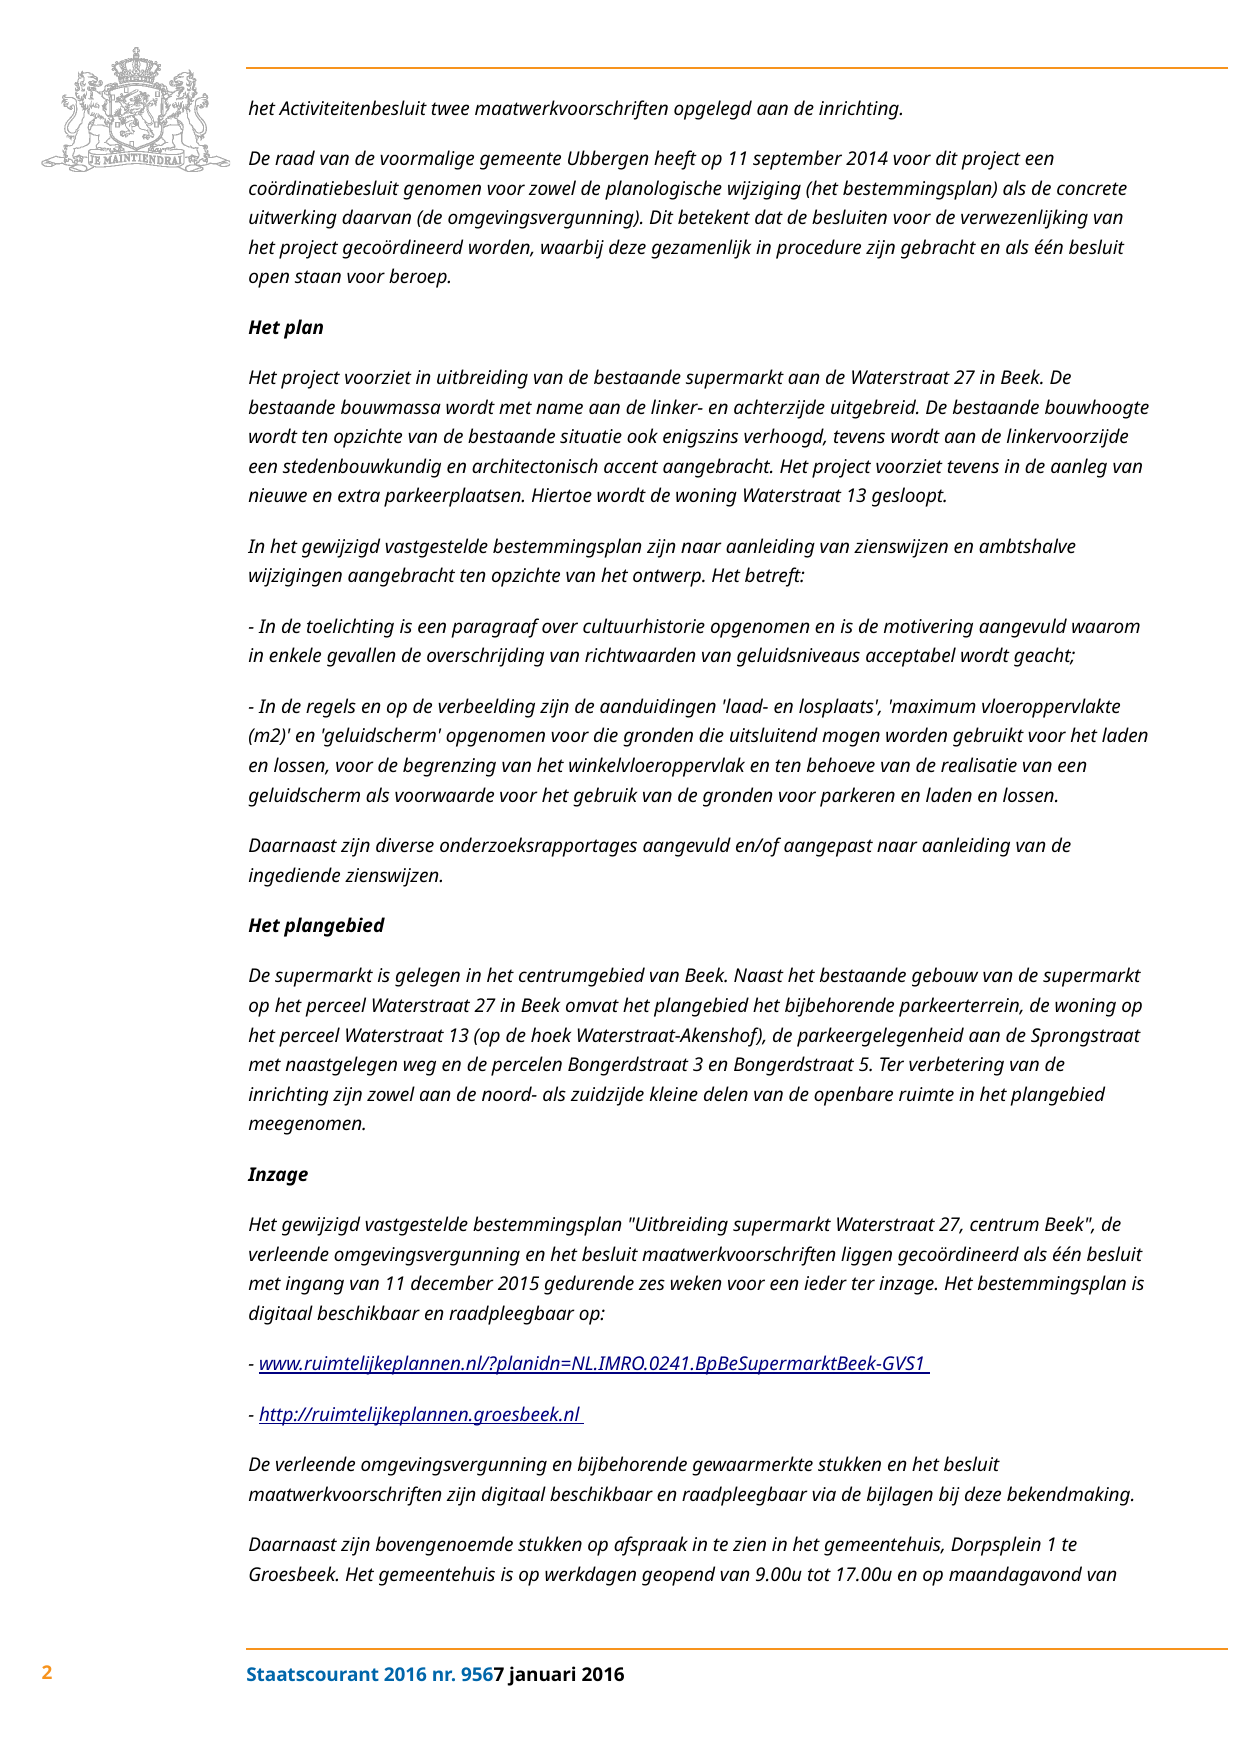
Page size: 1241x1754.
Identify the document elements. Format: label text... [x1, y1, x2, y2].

text In het gewijzigd vastgestelde bestemmingsplan zijn naar aanleiding van zienswijzen en ambtshalve wijzigingen aangebracht ten opzichte van het ontwerp. Het betreft: [248, 533, 1152, 588]
text het Activiteitenbesluit twee maatwerkvoorschriften opgelegd aan de inrichting. [248, 95, 1152, 121]
text - www.ruimtelijkeplannen.nl/?planidn=NL.IMRO.0241.BpBeSupermarktBeek-GVS1 [248, 1351, 1152, 1376]
text Inzage [248, 1161, 1152, 1187]
text De verleende omgevingsvergunning en bijbehorende gewaarmerkte stukken en het besluit maatwerkvoorschriften zijn digitaal beschikbaar en raadpleegbaar via de bijlagen bij deze bekendmaking. [248, 1451, 1152, 1507]
text Daarnaast zijn bovengenoemde stukken op afspraak in te zien in het gemeentehuis, Dorpsplein 1 te Groesbeek. Het gemeentehuis is op werkdagen geopend van 9.00u tot 17.00u en op maandagavond van [248, 1531, 1152, 1587]
text - http://ruimtelijkeplannen.groesbeek.nl [248, 1401, 1152, 1427]
text De raad van de voormalige gemeente Ubbergen heeft op 11 september 2014 voor dit project een coördinatiebesluit genomen voor zowel de planologische wijziging (het bestemmingsplan) als de concrete uitwerking daarvan (de omgevingsvergunning). Dit betekent dat de besluiten voor de verwezenlijking van het project gecoördineerd worden, waarbij deze gezamenlijk in procedure zijn gebracht en als één besluit open staan voor beroep. [248, 145, 1152, 289]
text - In de regels en op de verbeelding zijn de aanduidingen 'laad- en losplaats', 'maximum vloeroppervlakte (m2)' en 'geluidscherm' opgenomen voor die gronden die uitsluitend mogen worden gebruikt voor het laden en lossen, voor de begrenzing van het winkelvloeroppervlak en ten behoeve van de realisatie van een geluidscherm als voorwaarde voor het gebruik van de gronden voor parkeren en laden en lossen. [248, 693, 1152, 808]
text Het plan [248, 314, 1152, 340]
text De supermarkt is gelegen in het centrumgebied van Beek. Naast het bestaande gebouw van de supermarkt op het perceel Waterstraat 27 in Beek omvat het plangebied het bijbehorende parkeerterrein, de woning op het perceel Waterstraat 13 (op de hoek Waterstraat-Akenshof), de parkeergelegenheid aan de Sprongstraat met naastgelegen weg en de percelen Bongerdstraat 3 en Bongerdstraat 5. Ter verbetering van de inrichting zijn zowel aan de noord- als zuidzijde kleine delen van de openbare ruimte in het plangebied meegenomen. [248, 963, 1152, 1136]
text - In de toelichting is een paragraaf over cultuurhistorie opgenomen en is de motivering aangevuld waarom in enkele gevallen de overschrijding van richtwaarden van geluidsniveaus acceptabel wordt geacht; [248, 613, 1152, 668]
text Het project voorziet in uitbreiding van de bestaande supermarkt aan de Waterstraat 27 in Beek. De bestaande bouwmassa wordt met name aan de linker- en achterzijde uitgebreid. De bestaande bouwhoogte wordt ten opzichte van de bestaande situatie ook enigszins verhoogd, tevens wordt aan de linkervoorzijde een stedenbouwkundig en architectonisch accent aangebracht. Het project voorziet tevens in de aanleg van nieuwe en extra parkeerplaatsen. Hiertoe wordt de woning Waterstraat 13 gesloopt. [248, 364, 1152, 508]
text Daarnaast zijn diverse onderzoeksrapportages aangevuld en/of aangepast naar aanleiding van de ingediende zienswijzen. [248, 832, 1152, 888]
text Het gewijzigd vastgestelde bestemmingsplan "Uitbreiding supermarkt Waterstraat 27, centrum Beek", de verleende omgevingsvergunning en het besluit maatwerkvoorschriften liggen gecoördineerd als één besluit met ingang van 11 december 2015 gedurende zes weken voor een ieder ter inzage. Het bestemmingsplan is digitaal beschikbaar en raadpleegbaar op: [248, 1211, 1152, 1326]
picture [41, 47, 231, 172]
text Het plangebied [248, 912, 1152, 938]
